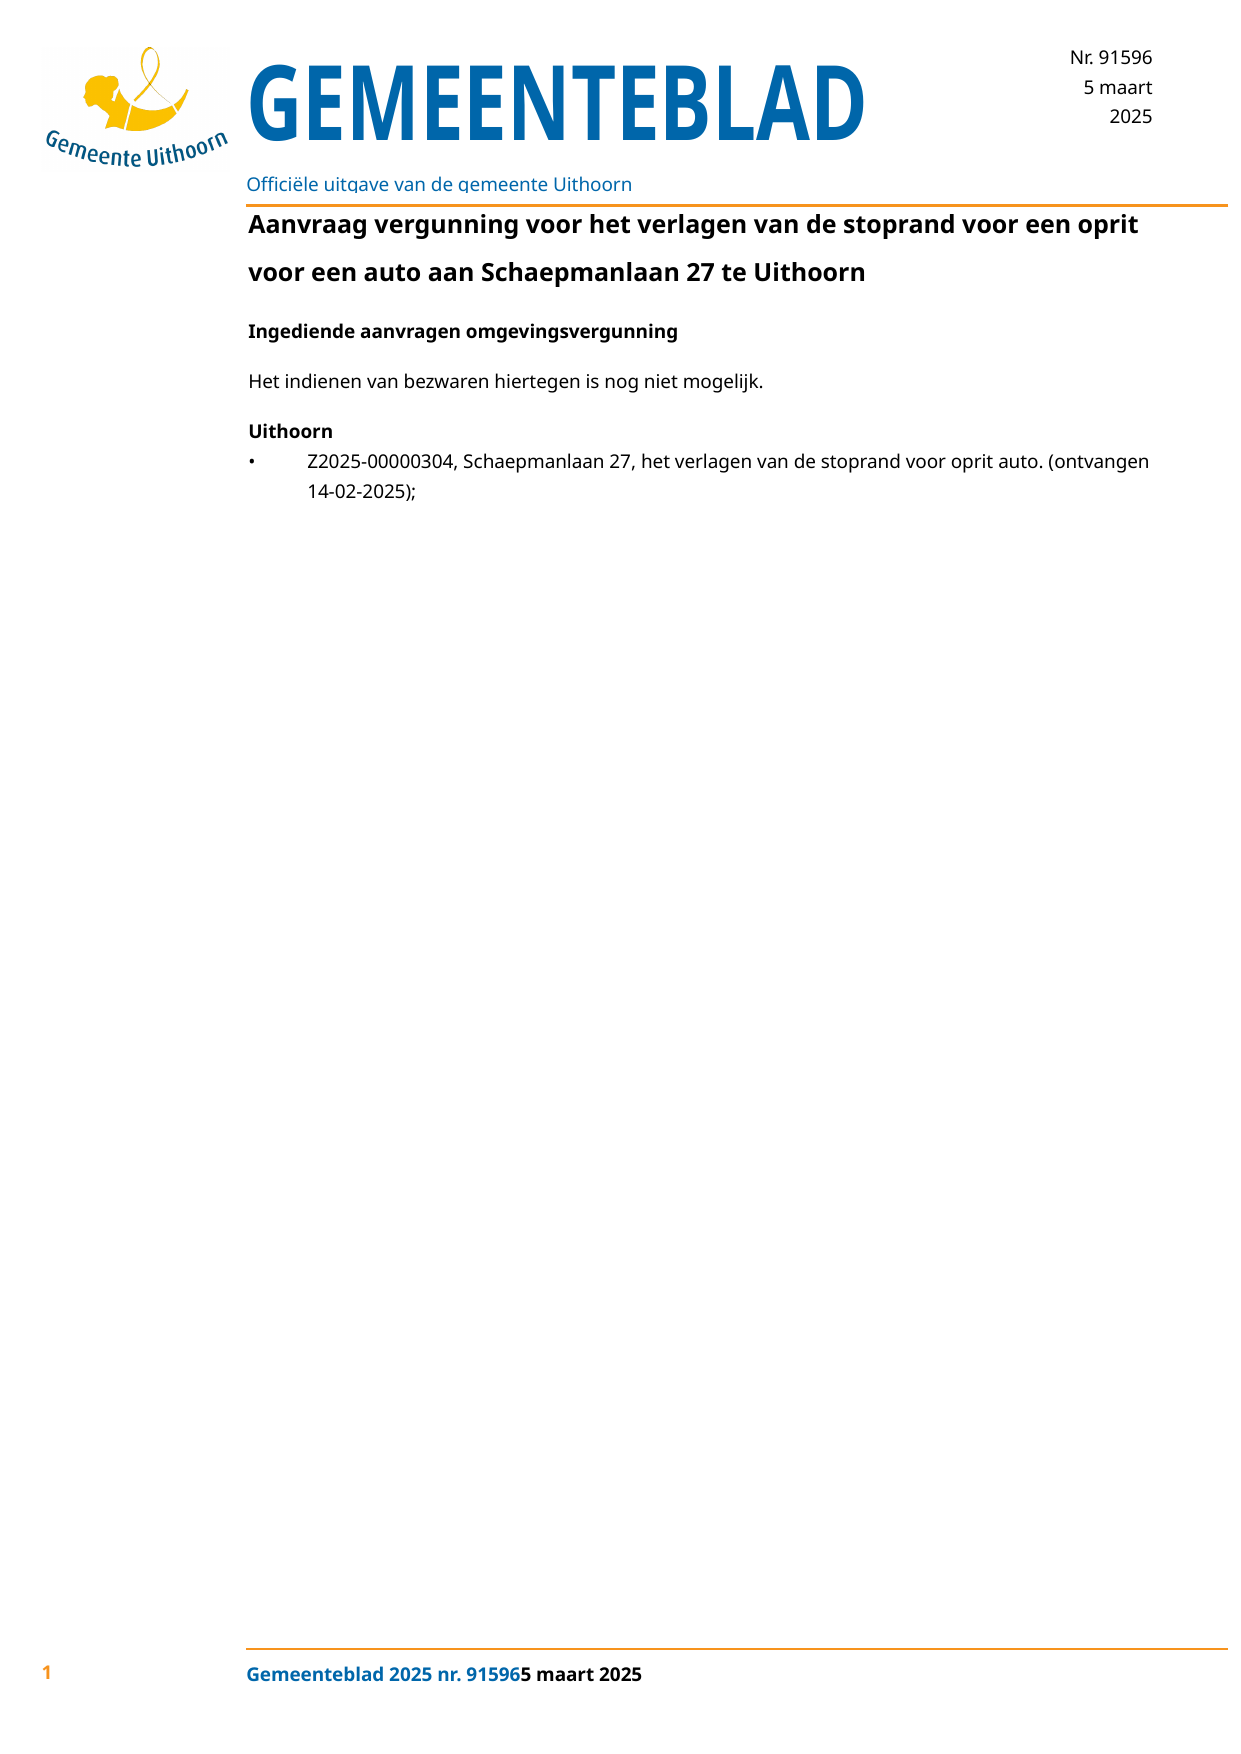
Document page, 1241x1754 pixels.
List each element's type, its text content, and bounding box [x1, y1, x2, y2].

text Het indienen van bezwaren hiertegen is nog niet mogelijk. [248, 368, 1152, 394]
text Ingediende aanvragen omgevingsvergunning [248, 318, 1152, 344]
text Uithoorn [248, 419, 1152, 444]
text Aanvraag vergunning voor het verlagen van de stoprand voor een oprit voor een auto aan Schaepmanlaan 27 te Uithoorn [248, 207, 1152, 288]
picture [41, 47, 231, 172]
list Z2025-00000304, Schaepmanlaan 27, het verlagen van de stoprand voor oprit auto. (ontvangen 14-02-2025); [248, 448, 1152, 504]
